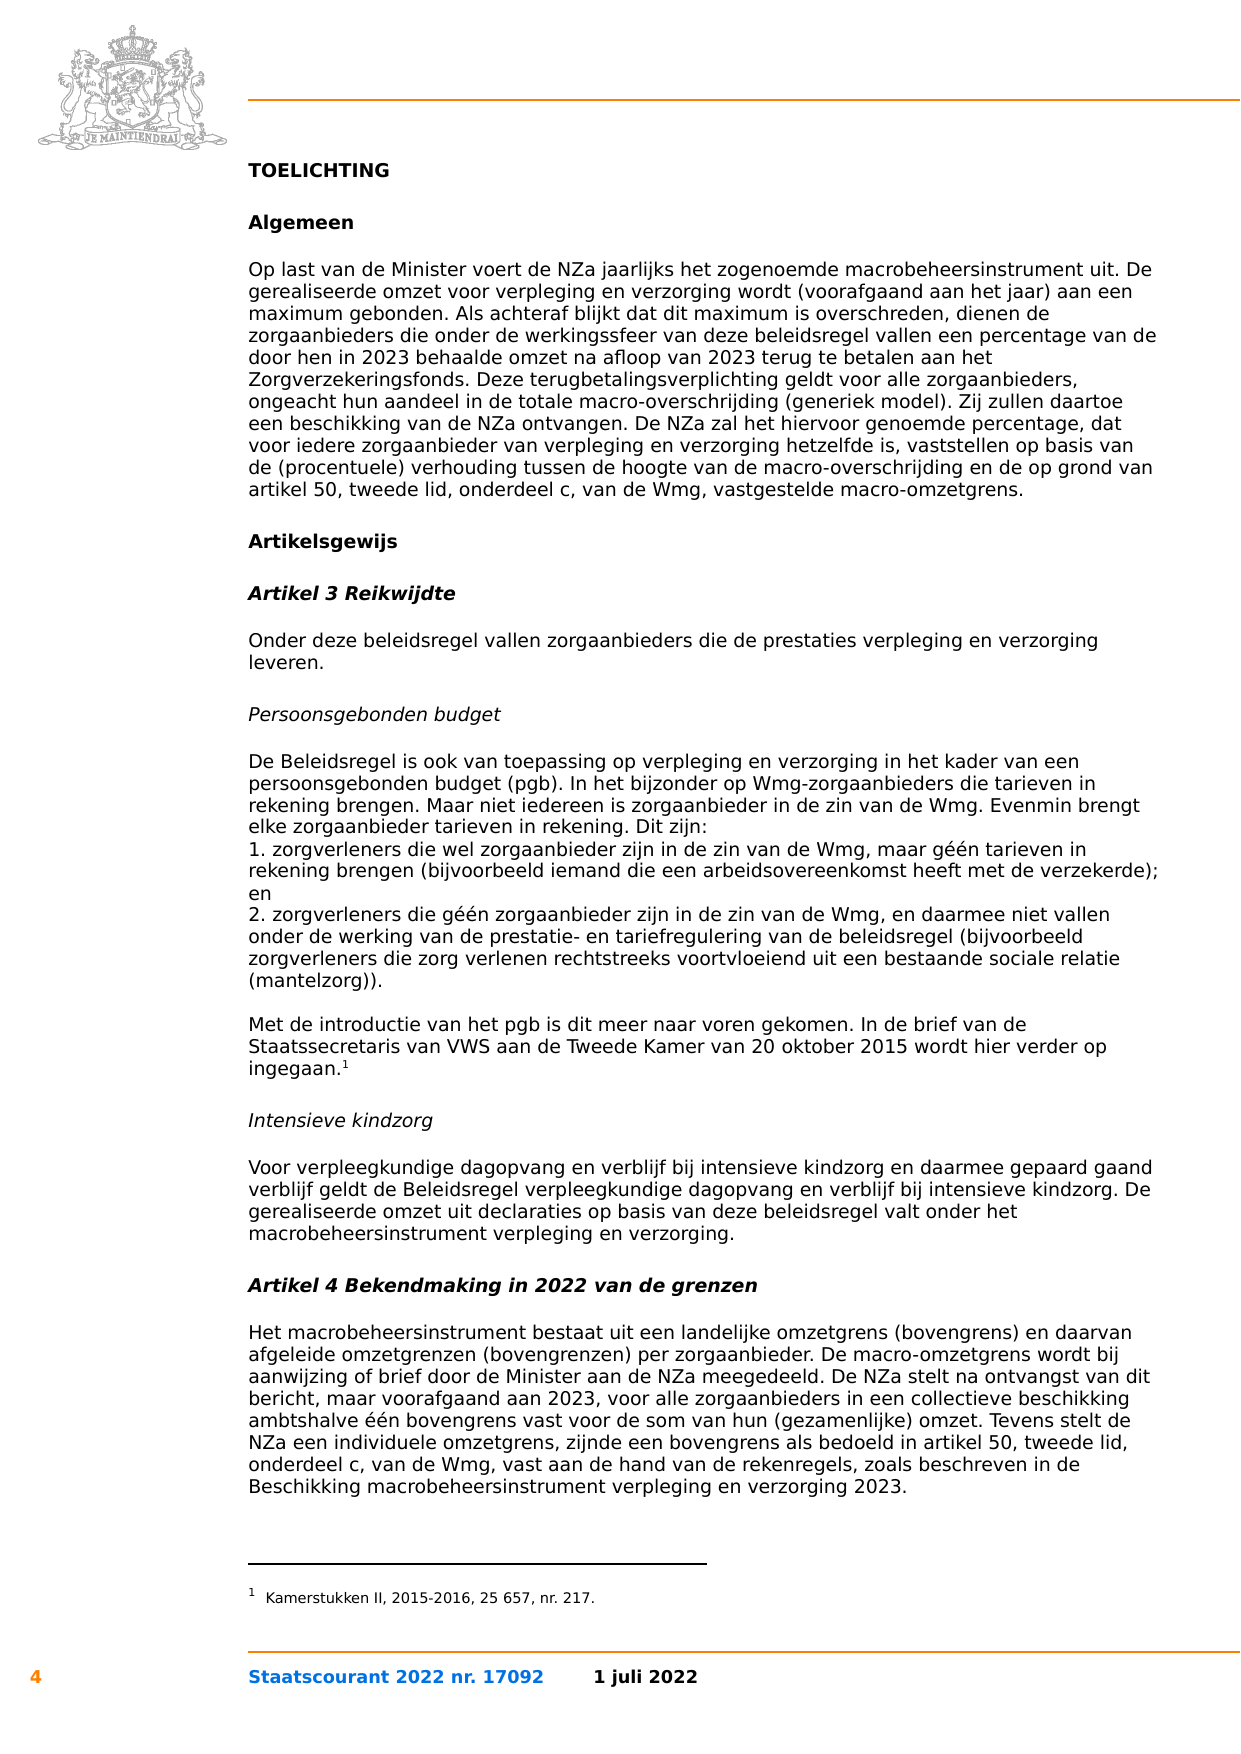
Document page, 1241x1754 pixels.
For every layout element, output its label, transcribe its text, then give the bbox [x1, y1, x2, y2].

text Op last van de Minister voert de NZa jaarlijks het zogenoemde macrobeheersinstrument uit. De gerealiseerde omzet voor verpleging en verzorging wordt (voorafgaand aan het jaar) aan een maximum gebonden. Als achteraf blijkt dat dit maximum is overschreden, dienen de zorgaanbieders die onder de werkingssfeer van deze beleidsregel vallen een percentage van de door hen in 2023 behaalde omzet na afloop van 2023 terug te betalen aan het Zorgverzekeringsfonds. Deze terugbetalingsverplichting geldt voor alle zorgaanbieders, ongeacht hun aandeel in de totale macro-overschrijding (generiek model). Zij zullen daartoe een beschikking van de NZa ontvangen. De NZa zal het hiervoor genoemde percentage, dat voor iedere zorgaanbieder van verpleging en verzorging hetzelfde is, vaststellen op basis van de (procentuele) verhouding tussen de hoogte van de macro-overschrijding en de op grond van artikel 50, tweede lid, onderdeel c, van de Wmg, vastgestelde macro-omzetgrens. [248, 259, 1163, 501]
subtitle Artikel 4 Bekendmaking in 2022 van de grenzen [248, 1275, 1163, 1297]
text De Beleidsregel is ook van toepassing op verpleging en verzorging in het kader van een persoonsgebonden budget (pgb). In het bijzonder op Wmg-zorgaanbieders die tarieven in rekening brengen. Maar niet iedereen is zorgaanbieder in de zin van de Wmg. Evenmin brengt elke zorgaanbieder tarieven in rekening. Dit zijn: [248, 751, 1163, 838]
subtitle TOELICHTING [248, 160, 1163, 182]
text Kamerstukken II, 2015-2016, 25 657, nr. 217. [248, 1586, 1163, 1608]
text Onder deze beleidsregel vallen zorgaanbieders die de prestaties verpleging en verzorging leveren. [248, 629, 1163, 673]
text 1. zorgverleners die wel zorgaanbieder zijn in de zin van de Wmg, maar géén tarieven in rekening brengen (bijvoorbeeld iemand die een arbeidsovereenkomst heeft met de verzekerde); en [248, 838, 1163, 904]
text Met de introductie van het pgb is dit meer naar voren gekomen. In de brief van de Staatssecretaris van VWS aan de Tweede Kamer van 20 oktober 2015 wordt hier verder op ingegaan. [248, 1014, 1163, 1080]
subtitle Algemeen [248, 212, 1163, 234]
subtitle Persoonsgebonden budget [248, 703, 1163, 726]
subtitle Artikel 3 Reikwijdte [248, 583, 1163, 604]
picture [38, 25, 227, 150]
text 2. zorgverleners die géén zorgaanbieder zijn in de zin van de Wmg, en daarmee niet vallen onder de werking van de prestatie- en tariefregulering van de beleidsregel (bijvoorbeeld zorgverleners die zorg verlenen rechtstreeks voortvloeiend uit een bestaande sociale relatie (mantelzorg)). [248, 904, 1163, 992]
text Voor verpleegkundige dagopvang en verblijf bij intensieve kindzorg en daarmee gepaard gaand verblijf geldt de Beleidsregel verpleegkundige dagopvang en verblijf bij intensieve kindzorg. De gerealiseerde omzet uit declaraties op basis van deze beleidsregel valt onder het macrobeheersinstrument verpleging en verzorging. [248, 1157, 1163, 1245]
text Het macrobeheersinstrument bestaat uit een landelijke omzetgrens (bovengrens) en daarvan afgeleide omzetgrenzen (bovengrenzen) per zorgaanbieder. De macro-omzetgrens wordt bij aanwijzing of brief door de Minister aan de NZa meegedeeld. De NZa stelt na ontvangst van dit bericht, maar voorafgaand aan 2023, voor alle zorgaanbieders in een collectieve beschikking ambtshalve één bovengrens vast voor de som van hun (gezamenlijke) omzet. Tevens stelt de NZa een individuele omzetgrens, zijnde een bovengrens als bedoeld in artikel 50, tweede lid, onderdeel c, van de Wmg, vast aan de hand van de rekenregels, zoals beschreven in de Beschikking macrobeheersinstrument verpleging en verzorging 2023. [248, 1322, 1163, 1498]
subtitle Intensieve kindzorg [248, 1110, 1163, 1132]
subtitle Artikelsgewijs [248, 531, 1163, 553]
